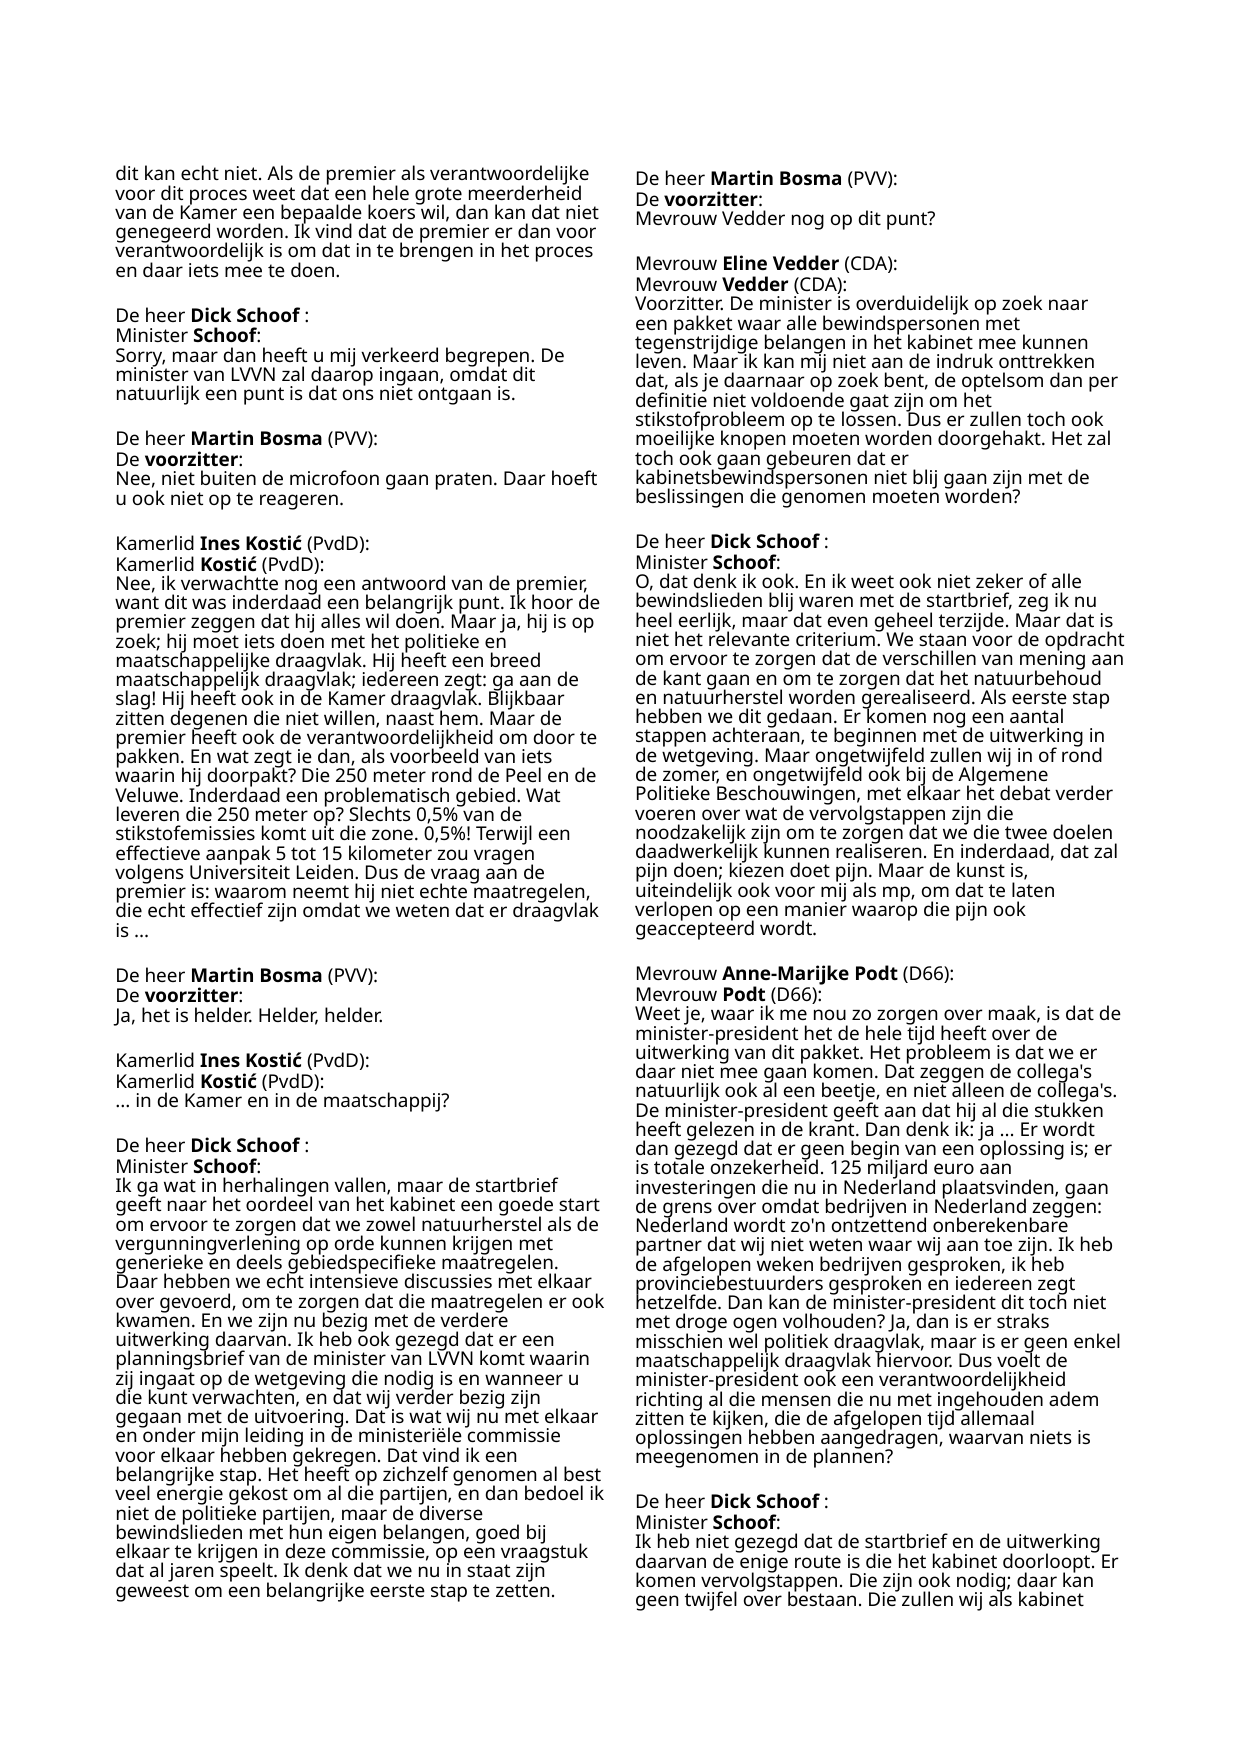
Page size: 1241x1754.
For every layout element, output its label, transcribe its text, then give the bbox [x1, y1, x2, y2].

text Mevrouw Eline Vedder (CDA): [635, 250, 1125, 276]
text Kamerlid Kostić (PvdD): [115, 1073, 605, 1092]
text De heer Dick Schoof : [635, 1488, 1125, 1514]
text Mevrouw Podt (D66): [635, 986, 1125, 1005]
text Minister Schoof: [115, 1158, 605, 1177]
text O, dat denk ik ook. En ik weet ook niet zeker of alle bewindslieden blij waren met de startbrief, zeg ik nu heel eerlijk, maar dat even geheel terzijde. Maar dat is niet het relevante criterium. We staan voor de opdracht om ervoor te zorgen dat de verschillen van mening aan de kant gaan en om te zorgen dat het natuurbehoud en natuurherstel worden gerealiseerd. Als eerste stap hebben we dit gedaan. Er komen nog een aantal stappen achteraan, te beginnen met de uitwerking in de wetgeving. Maar ongetwijfeld zullen wij in of rond de zomer, en ongetwijfeld ook bij de Algemene Politieke Beschouwingen, met elkaar het debat verder voeren over wat de vervolgstappen zijn die noodzakelijk zijn om te zorgen dat we die twee doelen daadwerkelijk kunnen realiseren. En inderdaad, dat zal pijn doen; kiezen doet pijn. Maar de kunst is, uiteindelijk ook voor mij als mp, om dat te laten verlopen op een manier waarop die pijn ook geaccepteerd wordt. [635, 573, 1125, 939]
text De voorzitter: [115, 451, 605, 470]
text Weet je, waar ik me nou zo zorgen over maak, is dat de minister-president het de hele tijd heeft over de uitwerking van dit pakket. Het probleem is dat we er daar niet mee gaan komen. Dat zeggen de collega's natuurlijk ook al een beetje, en niet alleen de collega's. De minister-president geeft aan dat hij al die stukken heeft gelezen in de krant. Dan denk ik: ja ... Er wordt dan gezegd dat er geen begin van een oplossing is; er is totale onzekerheid. 125 miljard euro aan investeringen die nu in Nederland plaatsvinden, gaan de grens over omdat bedrijven in Nederland zeggen: Nederland wordt zo'n ontzettend onberekenbare partner dat wij niet weten waar wij aan toe zijn. Ik heb de afgelopen weken bedrijven gesproken, ik heb provinciebestuurders gesproken en iedereen zegt hetzelfde. Dan kan de minister-president dit toch niet met droge ogen volhouden? Ja, dan is er straks misschien wel politiek draagvlak, maar is er geen enkel maatschappelijk draagvlak hiervoor. Dus voelt de minister-president ook een verantwoordelijkheid richting al die mensen die nu met ingehouden adem zitten te kijken, die de afgelopen tijd allemaal oplossingen hebben aangedragen, waarvan niets is meegenomen in de plannen? [635, 1005, 1125, 1468]
text Ja, het is helder. Helder, helder. [115, 1007, 605, 1026]
text De heer Martin Bosma (PVV): [115, 962, 605, 987]
text Kamerlid Kostić (PvdD): [115, 556, 605, 575]
text Mevrouw Anne-Marijke Podt (D66): [635, 960, 1125, 986]
text dit kan echt niet. Als de premier als verantwoordelijke voor dit proces weet dat een hele grote meerderheid van de Kamer een bepaalde koers wil, dan kan dat niet genegeerd worden. Ik vind dat de premier er dan voor verantwoordelijk is om dat in te brengen in het proces en daar iets mee te doen. [115, 165, 605, 281]
text Mevrouw Vedder (CDA): [635, 276, 1125, 295]
text Kamerlid Ines Kostić (PvdD): [115, 530, 605, 556]
text Nee, niet buiten de microfoon gaan praten. Daar hoeft u ook niet op te reageren. [115, 470, 605, 509]
text Mevrouw Vedder nog op dit punt? [635, 210, 1125, 229]
text De heer Martin Bosma (PVV): [635, 165, 1125, 191]
text Sorry, maar dan heeft u mij verkeerd begrepen. De minister van LVVN zal daarop ingaan, omdat dit natuurlijk een punt is dat ons niet ontgaan is. [115, 347, 605, 404]
text De heer Martin Bosma (PVV): [115, 425, 605, 451]
text Minister Schoof: [115, 327, 605, 347]
text Ik ga wat in herhalingen vallen, maar de startbrief geeft naar het oordeel van het kabinet een goede start om ervoor te zorgen dat we zowel natuurherstel als de vergunningverlening op orde kunnen krijgen met generieke en deels gebiedspecifieke maatregelen. Daar hebben we echt intensieve discussies met elkaar over gevoerd, om te zorgen dat die maatregelen er ook kwamen. En we zijn nu bezig met de verdere uitwerking daarvan. Ik heb ook gezegd dat er een planningsbrief van de minister van LVVN komt waarin zij ingaat op de wetgeving die nodig is en wanneer u die kunt verwachten, en dat wij verder bezig zijn gegaan met de uitvoering. Dat is wat wij nu met elkaar en onder mijn leiding in de ministeriële commissie voor elkaar hebben gekregen. Dat vind ik een belangrijke stap. Het heeft op zichzelf genomen al best veel energie gekost om al die partijen, en dan bedoel ik niet de politieke partijen, maar de diverse bewindslieden met hun eigen belangen, goed bij elkaar te krijgen in deze commissie, op een vraagstuk dat al jaren speelt. Ik denk dat we nu in staat zijn geweest om een belangrijke eerste stap te zetten. [115, 1177, 605, 1601]
text De voorzitter: [635, 191, 1125, 210]
text Kamerlid Ines Kostić (PvdD): [115, 1047, 605, 1073]
text ... in de Kamer en in de maatschappij? [115, 1092, 605, 1111]
text Ik heb niet gezegd dat de startbrief en de uitwerking daarvan de enige route is die het kabinet doorloopt. Er komen vervolgstappen. Die zijn ook nodig; daar kan geen twijfel over bestaan. Die zullen wij als kabinet [635, 1533, 1125, 1611]
text Minister Schoof: [635, 554, 1125, 573]
text De voorzitter: [115, 987, 605, 1007]
text De heer Dick Schoof : [635, 528, 1125, 554]
text Voorzitter. De minister is overduidelijk op zoek naar een pakket waar alle bewindspersonen met tegenstrijdige belangen in het kabinet mee kunnen leven. Maar ik kan mij niet aan de indruk onttrekken dat, als je daarnaar op zoek bent, de optelsom dan per definitie niet voldoende gaat zijn om het stikstofprobleem op te lossen. Dus er zullen toch ook moeilijke knopen moeten worden doorgehakt. Het zal toch ook gaan gebeuren dat er kabinetsbewindspersonen niet blij gaan zijn met de beslissingen die genomen moeten worden? [635, 295, 1125, 507]
text Minister Schoof: [635, 1514, 1125, 1533]
text De heer Dick Schoof : [115, 1132, 605, 1158]
text Nee, ik verwachtte nog een antwoord van de premier, want dit was inderdaad een belangrijk punt. Ik hoor de premier zeggen dat hij alles wil doen. Maar ja, hij is op zoek; hij moet iets doen met het politieke en maatschappelijke draagvlak. Hij heeft een breed maatschappelijk draagvlak; iedereen zegt: ga aan de slag! Hij heeft ook in de Kamer draagvlak. Blijkbaar zitten degenen die niet willen, naast hem. Maar de premier heeft ook de verantwoordelijkheid om door te pakken. En wat zegt ie dan, als voorbeeld van iets waarin hij doorpakt? Die 250 meter rond de Peel en de Veluwe. Inderdaad een problematisch gebied. Wat leveren die 250 meter op? Slechts 0,5% van de stikstofemissies komt uit die zone. 0,5%! Terwijl een effectieve aanpak 5 tot 15 kilometer zou vragen volgens Universiteit Leiden. Dus de vraag aan de premier is: waarom neemt hij niet echte maatregelen, die echt effectief zijn omdat we weten dat er draagvlak is ... [115, 575, 605, 941]
text De heer Dick Schoof : [115, 302, 605, 327]
